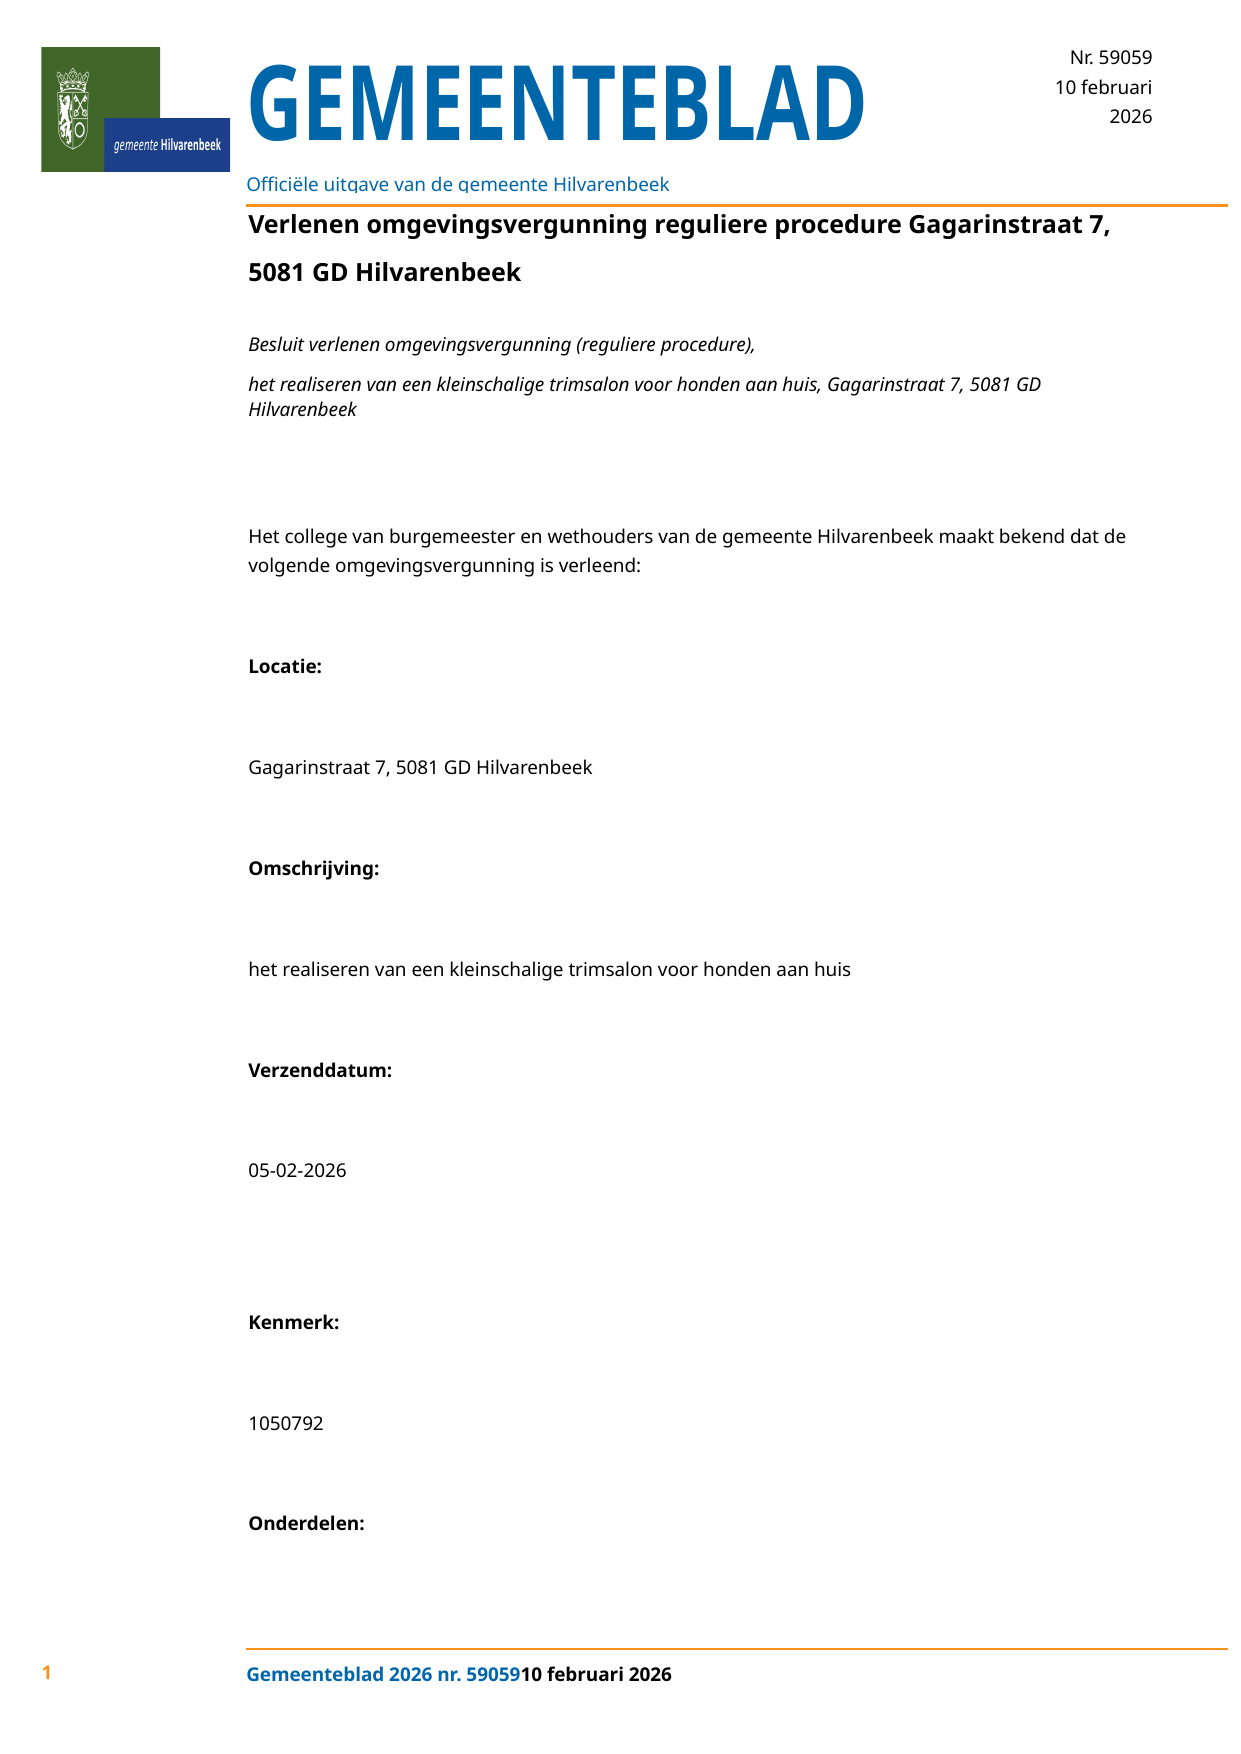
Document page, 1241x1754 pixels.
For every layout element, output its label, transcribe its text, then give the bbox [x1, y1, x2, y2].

picture [41, 47, 231, 172]
text het realiseren van een kleinschalige trimsalon voor honden aan huis, Gagarinstraat 7, 5081 GD Hilvarenbeek [248, 371, 1152, 422]
text Locatie: [248, 653, 1152, 679]
text Onderdelen: [248, 1511, 1152, 1536]
text het realiseren van een kleinschalige trimsalon voor honden aan huis [248, 956, 1152, 982]
text Verlenen omgevingsvergunning reguliere procedure Gagarinstraat 7, 5081 GD Hilvarenbeek [248, 207, 1152, 288]
text Omschrijving: [248, 855, 1152, 881]
text Het college van burgemeester en wethouders van de gemeente Hilvarenbeek maakt bekend dat de volgende omgevingsvergunning is verleend: [248, 523, 1152, 578]
text Verzenddatum: [248, 1057, 1152, 1082]
text 1050792 [248, 1410, 1152, 1435]
text 05-02-2026 [248, 1158, 1152, 1183]
text Besluit verlenen omgevingsvergunning (reguliere procedure), [248, 331, 1152, 357]
text Gagarinstraat 7, 5081 GD Hilvarenbeek [248, 754, 1152, 780]
text Kenmerk: [248, 1309, 1152, 1334]
